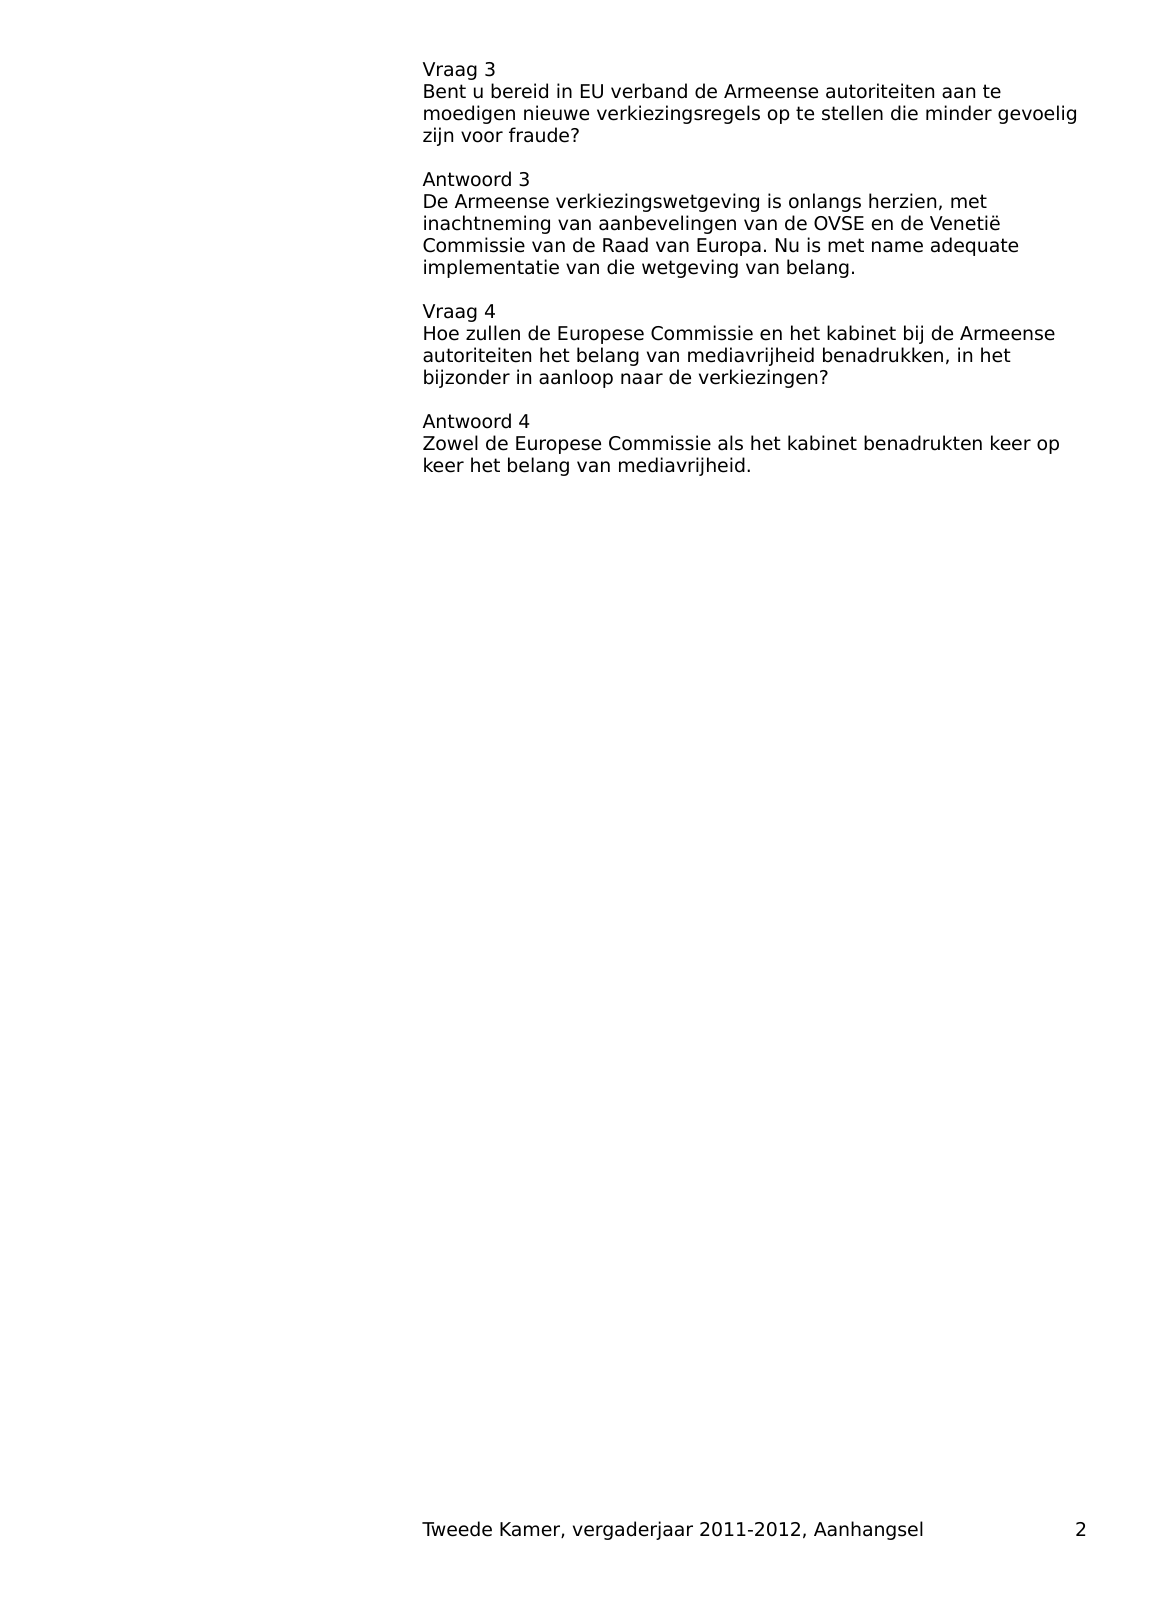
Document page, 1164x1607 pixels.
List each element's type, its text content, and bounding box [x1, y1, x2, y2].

text De Armeense verkiezingswetgeving is onlangs herzien, met inachtneming van aanbevelingen van de OVSE en de Venetië Commissie van de Raad van Europa. Nu is met name adequate implementatie van die wetgeving van belang. [422, 191, 1087, 279]
text Antwoord 4 [422, 411, 1087, 433]
text Vraag 4 [422, 301, 1087, 323]
text Bent u bereid in EU verband de Armeense autoriteiten aan te moedigen nieuwe verkiezingsregels op te stellen die minder gevoelig zijn voor fraude? [422, 81, 1087, 147]
text Vraag 3 [422, 59, 1087, 81]
text Hoe zullen de Europese Commissie en het kabinet bij de Armeense autoriteiten het belang van mediavrijheid benadrukken, in het bijzonder in aanloop naar de verkiezingen? [422, 323, 1087, 389]
text Zowel de Europese Commissie als het kabinet benadrukten keer op keer het belang van mediavrijheid. [422, 433, 1087, 477]
text Antwoord 3 [422, 169, 1087, 191]
